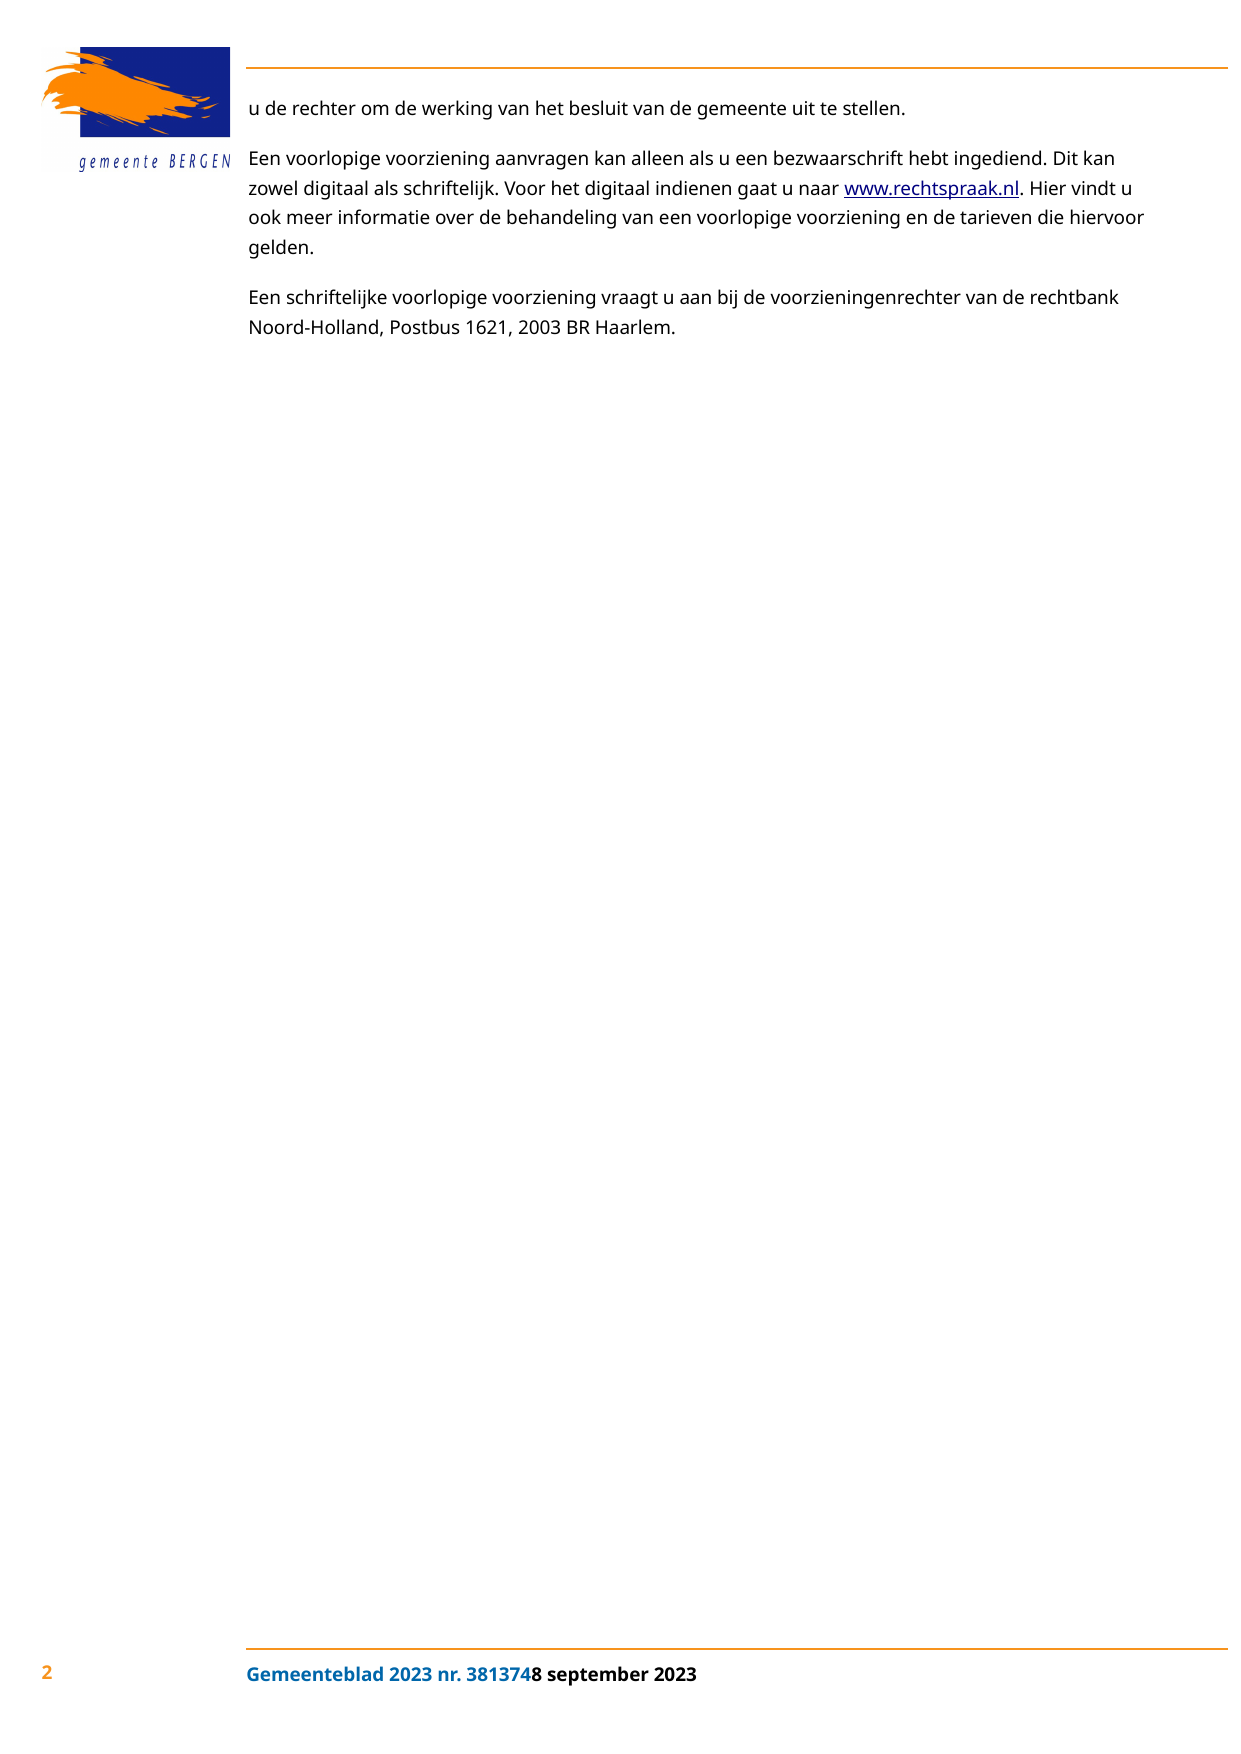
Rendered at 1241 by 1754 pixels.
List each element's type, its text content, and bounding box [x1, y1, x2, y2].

text Een voorlopige voorziening aanvragen kan alleen als u een bezwaarschrift hebt ingediend. Dit kan zowel digitaal als schriftelijk. Voor het digitaal indienen gaat u naar www.rechtspraak.nl. Hier vindt u ook meer informatie over de behandeling van een voorlopige voorziening en de tarieven die hiervoor gelden. [248, 145, 1152, 260]
text Een schriftelijke voorlopige voorziening vraagt u aan bij de voorzieningenrechter van de rechtbank Noord-Holland, Postbus 1621, 2003 BR Haarlem. [248, 284, 1152, 340]
text u de rechter om de werking van het besluit van de gemeente uit te stellen. [248, 95, 1152, 121]
picture [41, 47, 231, 172]
